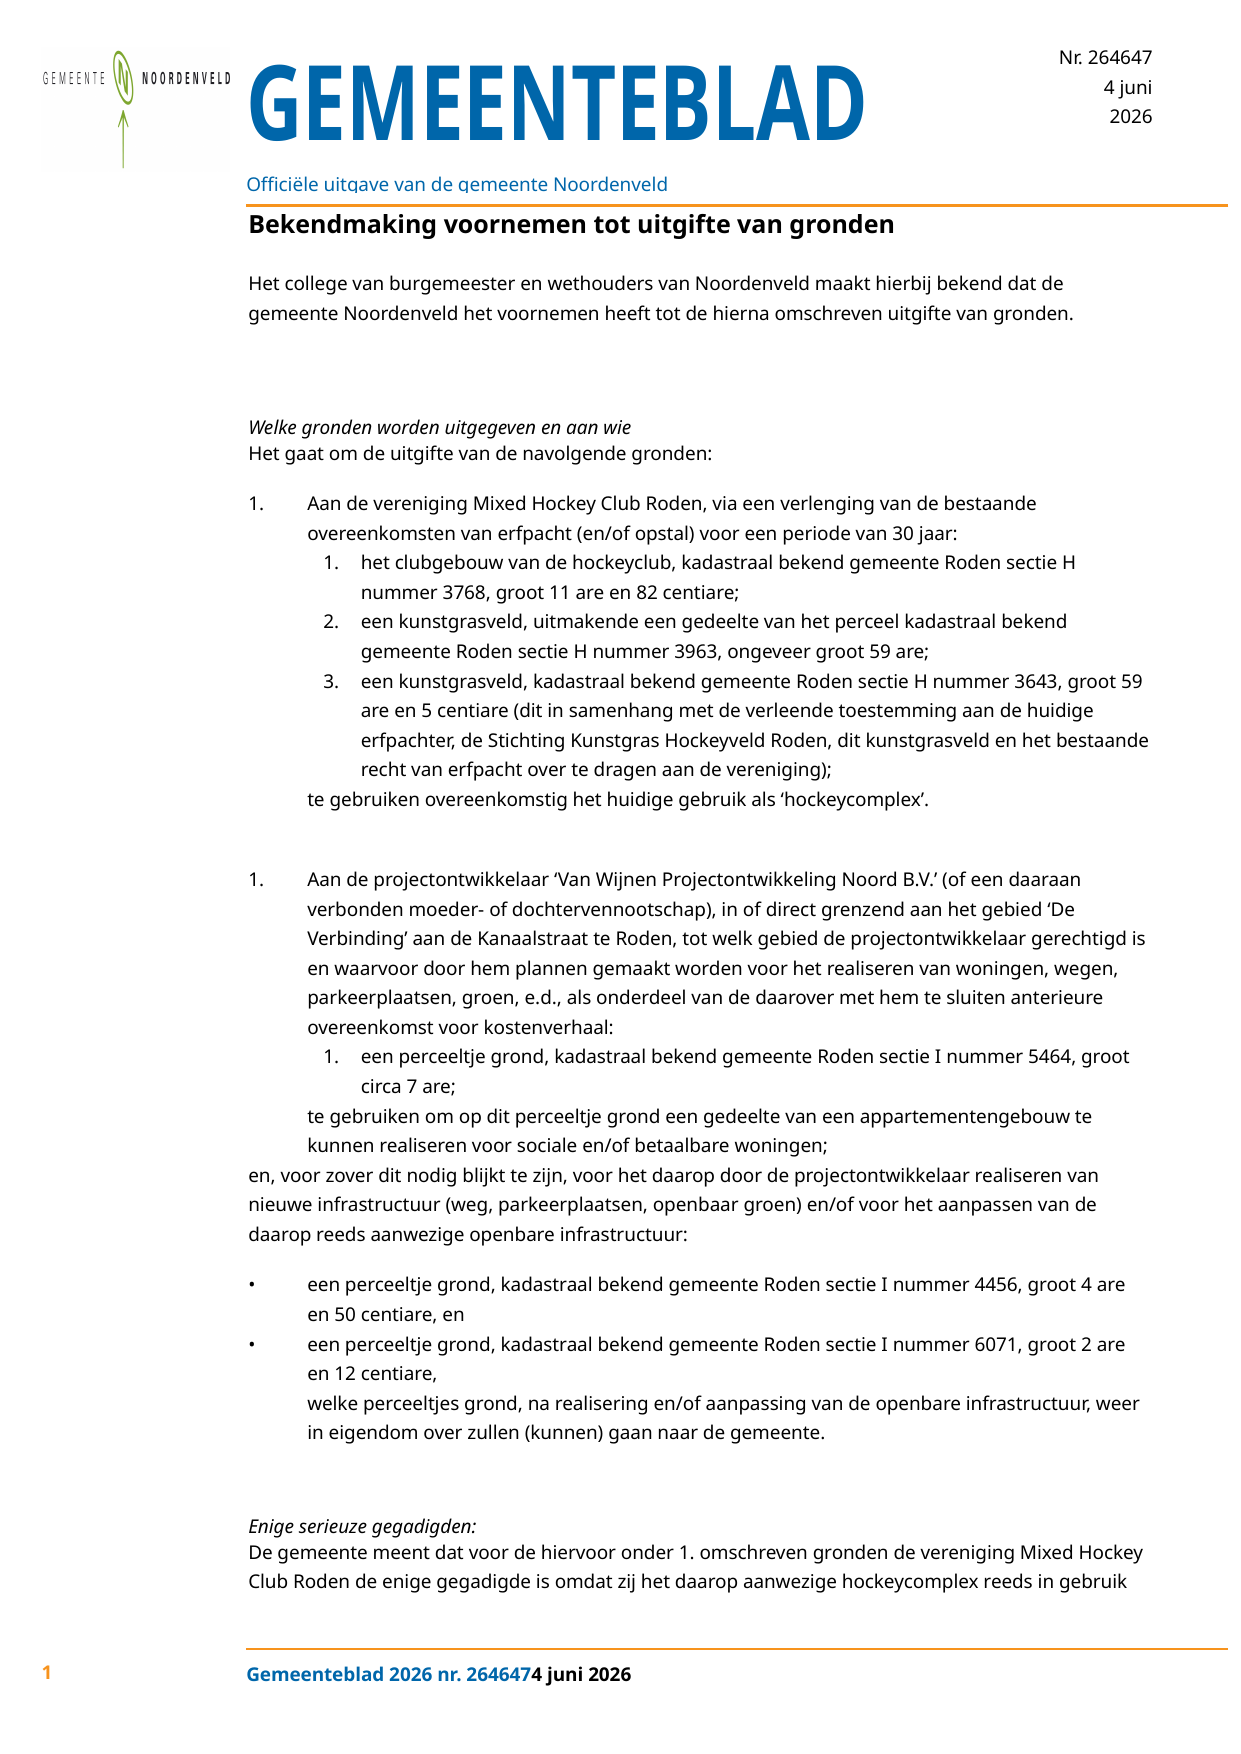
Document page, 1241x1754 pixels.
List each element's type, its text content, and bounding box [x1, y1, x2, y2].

list te gebruiken overeenkomstig het huidige gebruik als ‘hockeycomplex’. [248, 786, 1152, 812]
list te gebruiken om op dit perceeltje grond een gedeelte van een appartementengebouw te kunnen realiseren voor sociale en/of betaalbare woningen; [248, 1103, 1152, 1158]
list een kunstgrasveld, uitmakende een gedeelte van het perceel kadastraal bekend gemeente Roden sectie H nummer 3963, ongeveer groot 59 are; [323, 609, 1152, 664]
text Bekendmaking voornemen tot uitgifte van gronden [248, 207, 1152, 241]
list Aan de projectontwikkelaar ‘Van Wijnen Projectontwikkeling Noord B.V.’ (of een daaraan verbonden moeder- of dochtervennootschap), in of direct grenzend aan het gebied ‘De Verbinding’ aan de Kanaalstraat te Roden, tot welk gebied de projectontwikkelaar gerechtigd is en waarvoor door hem plannen gemaakt worden voor het realiseren van woningen, wegen, parkeerplaatsen, groen, e.d., als onderdeel van de daarover met hem te sluiten anterieure overeenkomst voor kostenverhaal: [248, 866, 1152, 1040]
text Welke gronden worden uitgegeven en aan wie [248, 414, 1152, 440]
text en, voor zover dit nodig blijkt te zijn, voor het daarop door de projectontwikkelaar realiseren van nieuwe infrastructuur (weg, parkeerplaatsen, openbaar groen) en/of voor het aanpassen van de daarop reeds aanwezige openbare infrastructuur: [248, 1162, 1152, 1247]
list Aan de vereniging Mixed Hockey Club Roden, via een verlenging van de bestaande overeenkomsten van erfpacht (en/of opstal) voor een periode van 30 jaar: [248, 490, 1152, 546]
text De gemeente meent dat voor de hiervoor onder 1. omschreven gronden de vereniging Mixed Hockey Club Roden de enige gegadigde is omdat zij het daarop aanwezige hockeycomplex reeds in gebruik [248, 1539, 1152, 1594]
text Enige serieuze gegadigden: [248, 1513, 1152, 1539]
list een perceeltje grond, kadastraal bekend gemeente Roden sectie I nummer 5464, groot circa 7 are; [323, 1044, 1152, 1099]
text Het gaat om de uitgifte van de navolgende gronden: [248, 440, 1152, 466]
list welke perceeltjes grond, na realisering en/of aanpassing van de openbare infrastructuur, weer in eigendom over zullen (kunnen) gaan naar de gemeente. [248, 1390, 1152, 1445]
list een perceeltje grond, kadastraal bekend gemeente Roden sectie I nummer 6071, groot 2 are en 12 centiare, [248, 1331, 1152, 1386]
list een kunstgrasveld, kadastraal bekend gemeente Roden sectie H nummer 3643, groot 59 are en 5 centiare (dit in samenhang met de verleende toestemming aan de huidige erfpachter, de Stichting Kunstgras Hockeyveld Roden, dit kunstgrasveld en het bestaande recht van erfpacht over te dragen aan de vereniging); [323, 668, 1152, 782]
picture [41, 47, 231, 172]
text Het college van burgemeester en wethouders van Noordenveld maakt hierbij bekend dat de gemeente Noordenveld het voornemen heeft tot de hierna omschreven uitgifte van gronden. [248, 270, 1152, 326]
list het clubgebouw van de hockeyclub, kadastraal bekend gemeente Roden sectie H nummer 3768, groot 11 are en 82 centiare; [323, 549, 1152, 605]
list een perceeltje grond, kadastraal bekend gemeente Roden sectie I nummer 4456, groot 4 are en 50 centiare, en [248, 1272, 1152, 1327]
